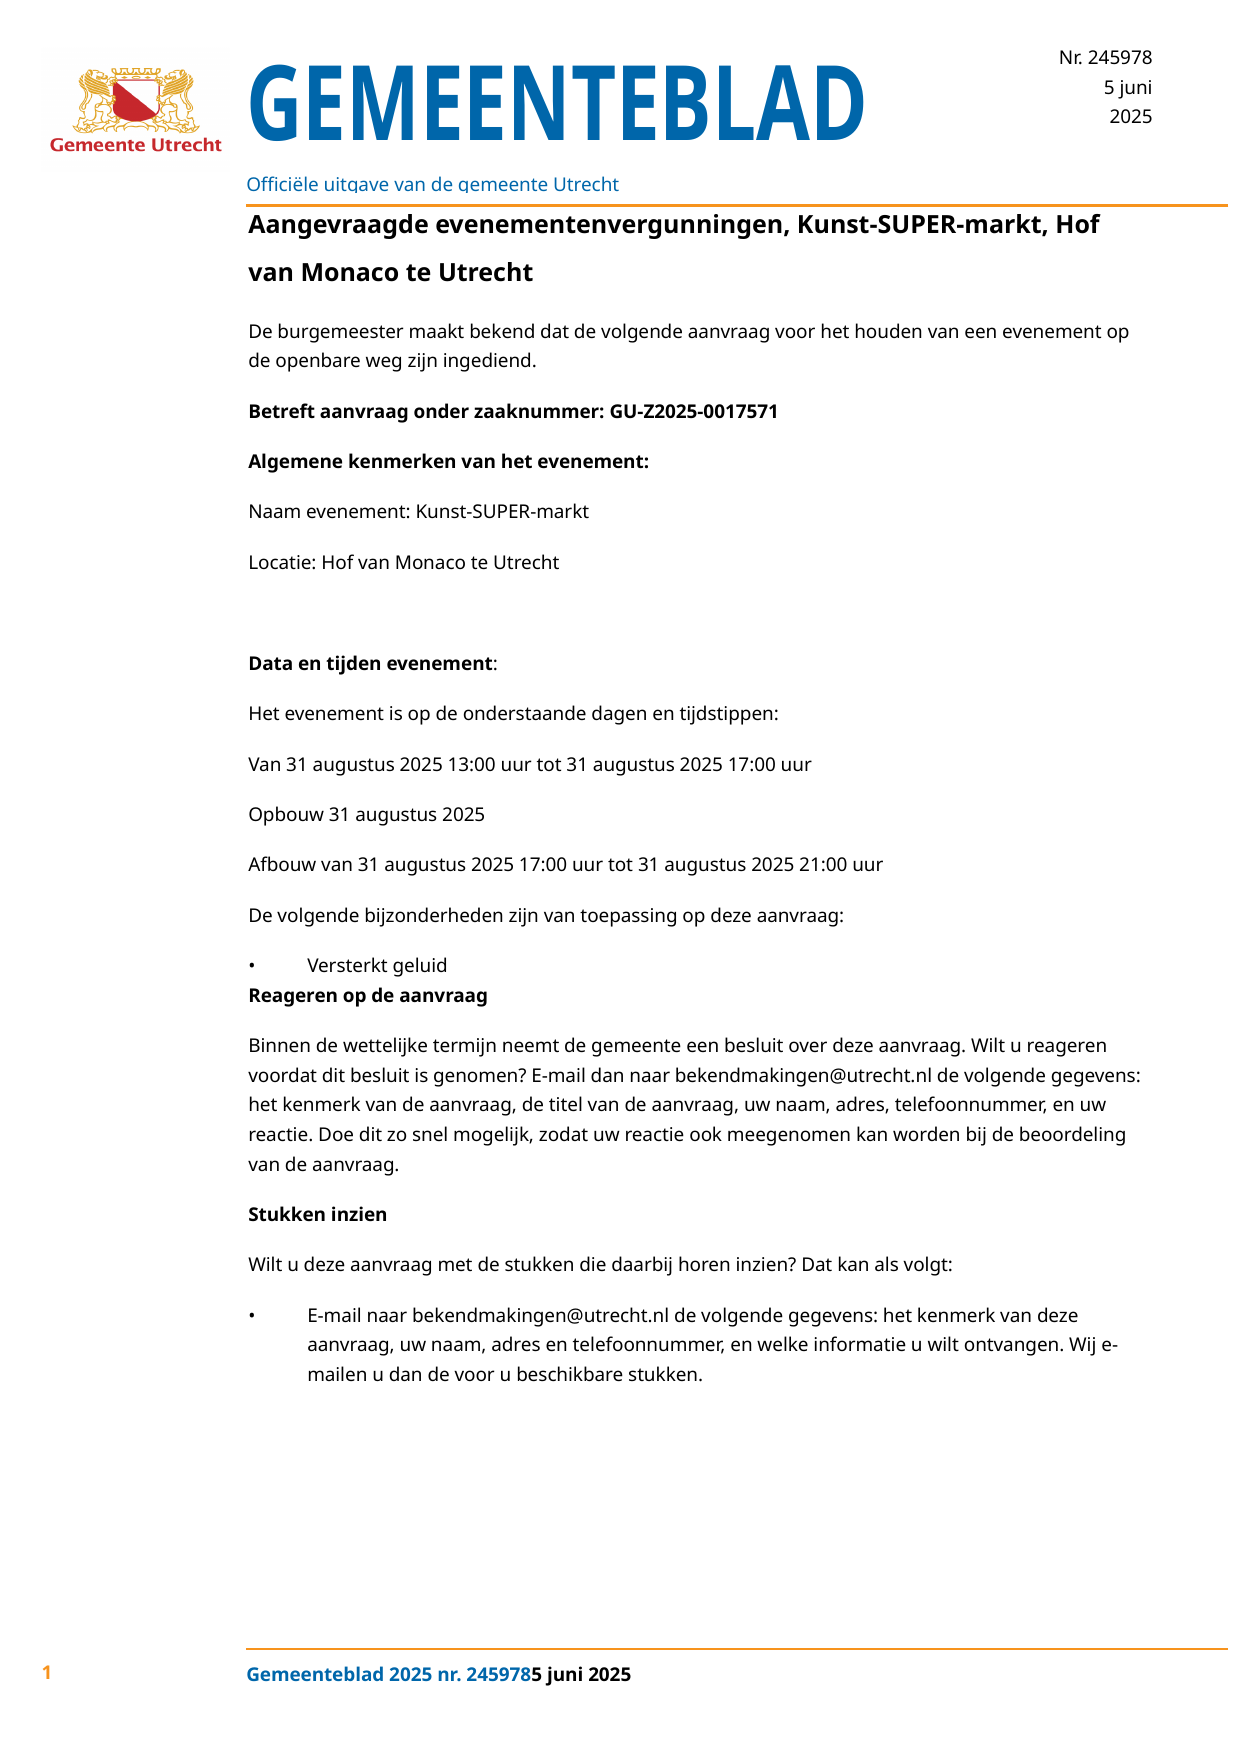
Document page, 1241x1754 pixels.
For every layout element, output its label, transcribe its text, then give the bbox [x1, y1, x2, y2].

text Opbouw 31 augustus 2025 [248, 801, 1152, 827]
list E-mail naar bekendmakingen@utrecht.nl de volgende gegevens: het kenmerk van deze aanvraag, uw naam, adres en telefoonnummer, en welke informatie u wilt ontvangen. Wij e-mailen u dan de voor u beschikbare stukken. [248, 1302, 1152, 1387]
text Afbouw van 31 augustus 2025 17:00 uur tot 31 augustus 2025 21:00 uur [248, 852, 1152, 877]
text Binnen de wettelijke termijn neemt de gemeente een besluit over deze aanvraag. Wilt u reageren voordat dit besluit is genomen? E-mail dan naar bekendmakingen@utrecht.nl de volgende gegevens: het kenmerk van de aanvraag, de titel van de aanvraag, uw naam, adres, telefoonnummer, en uw reactie. Doe dit zo snel mogelijk, zodat uw reactie ook meegenomen kan worden bij de beoordeling van de aanvraag. [248, 1032, 1152, 1177]
text Betreft aanvraag onder zaaknummer: GU-Z2025-0017571 [248, 398, 1152, 424]
text Data en tijden evenement: [248, 650, 1152, 676]
text Naam evenement: Kunst-SUPER-markt [248, 499, 1152, 524]
text Stukken inzien [248, 1201, 1152, 1227]
text Wilt u deze aanvraag met de stukken die daarbij horen inzien? Dat kan als volgt: [248, 1252, 1152, 1277]
text De volgende bijzonderheden zijn van toepassing op deze aanvraag: [248, 902, 1152, 928]
text De burgemeester maakt bekend dat de volgende aanvraag voor het houden van een evenement op de openbare weg zijn ingediend. [248, 318, 1152, 373]
list Versterkt geluid [248, 952, 1152, 978]
text Algemene kenmerken van het evenement: [248, 448, 1152, 474]
picture [41, 47, 231, 172]
text Van 31 augustus 2025 13:00 uur tot 31 augustus 2025 17:00 uur [248, 751, 1152, 777]
text Reageren op de aanvraag [248, 982, 1152, 1008]
text Locatie: Hof van Monaco te Utrecht [248, 549, 1152, 575]
text Aangevraagde evenementenvergunningen, Kunst-SUPER-markt, Hof van Monaco te Utrecht [248, 207, 1152, 288]
text Het evenement is op de onderstaande dagen en tijdstippen: [248, 700, 1152, 726]
